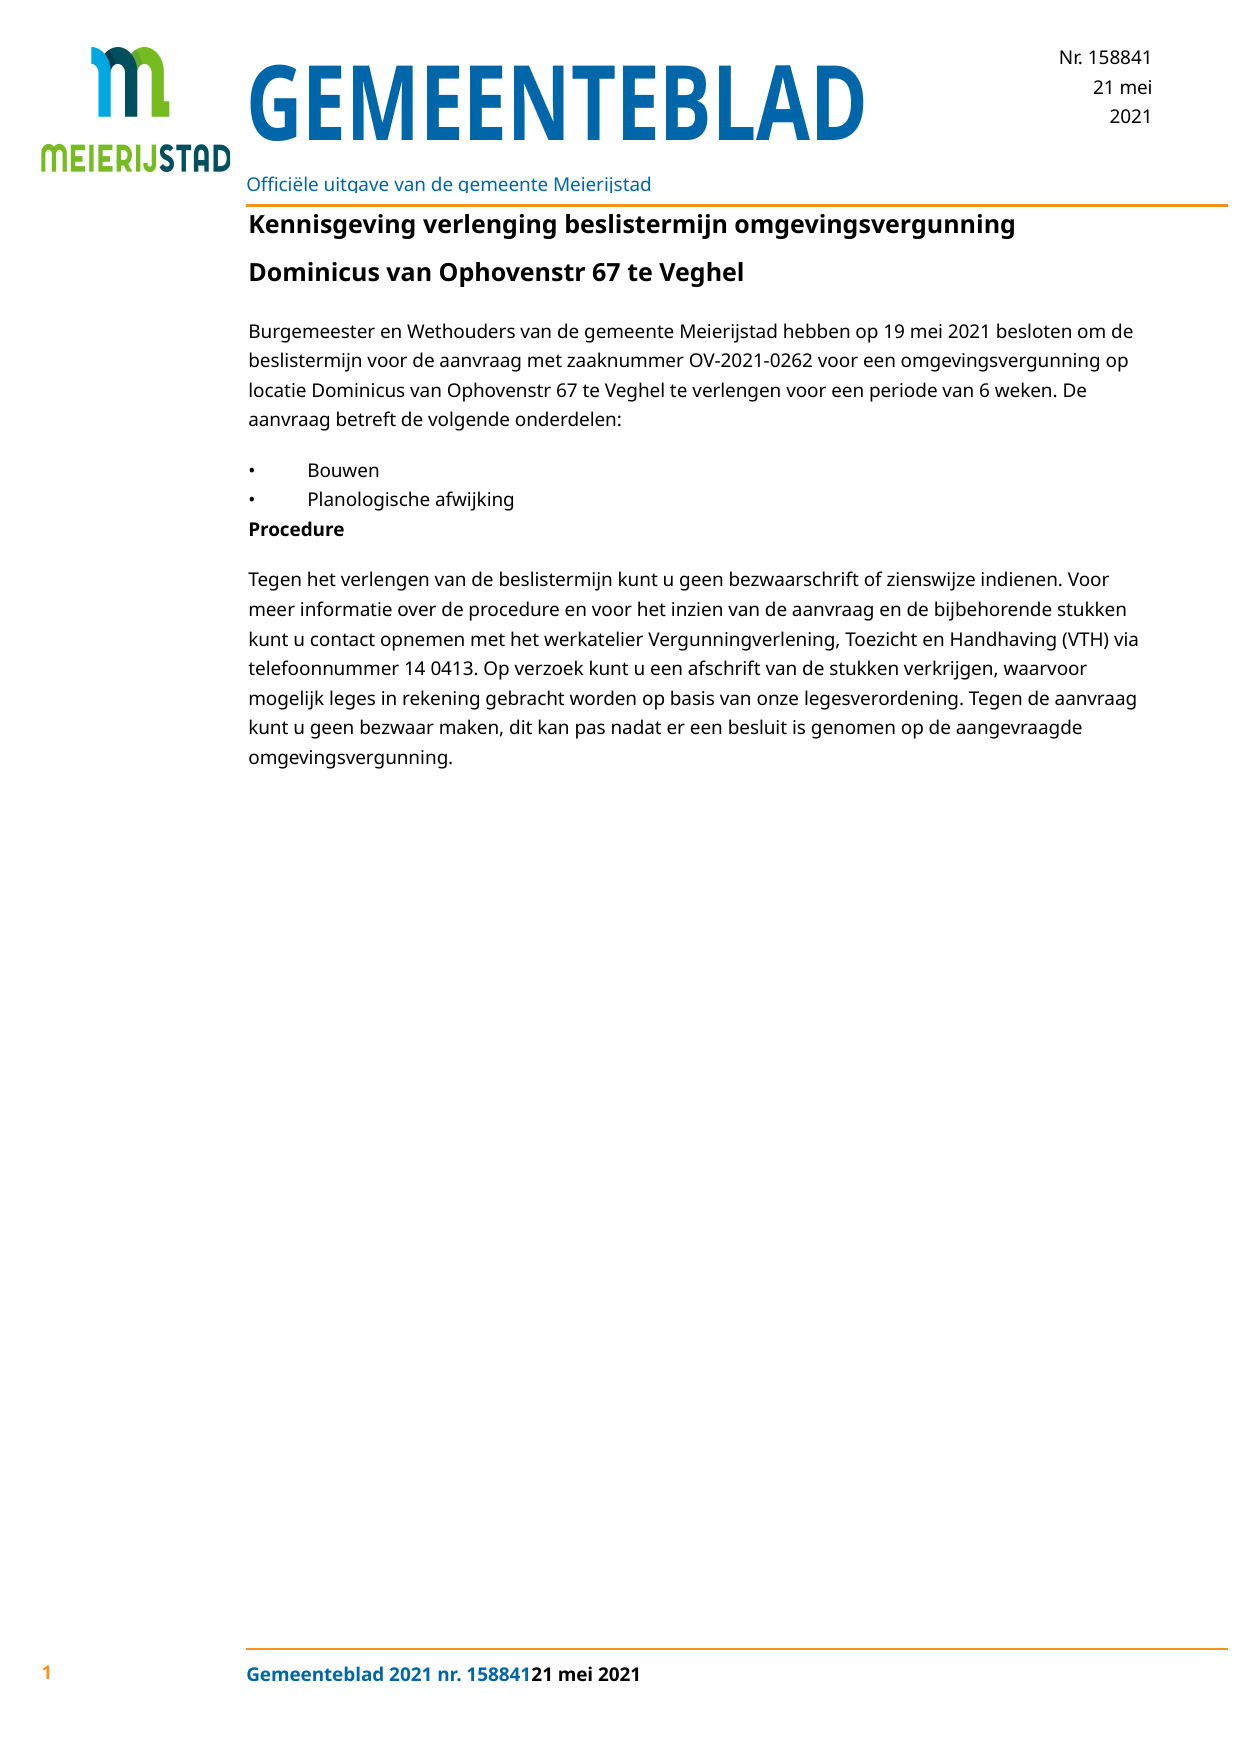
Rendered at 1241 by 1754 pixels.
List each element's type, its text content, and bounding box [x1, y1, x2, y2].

picture [41, 47, 231, 172]
text Kennisgeving verlenging beslistermijn omgevingsvergunning Dominicus van Ophovenstr 67 te Veghel [248, 207, 1152, 288]
text Tegen het verlengen van de beslistermijn kunt u geen bezwaarschrift of zienswijze indienen. Voor meer informatie over de procedure en voor het inzien van de aanvraag en de bijbehorende stukken kunt u contact opnemen met het werkatelier Vergunningverlening, Toezicht en Handhaving (VTH) via telefoonnummer 14 0413. Op verzoek kunt u een afschrift van de stukken verkrijgen, waarvoor mogelijk leges in rekening gebracht worden op basis van onze legesverordening. Tegen de aanvraag kunt u geen bezwaar maken, dit kan pas nadat er een besluit is genomen op de aangevraagde omgevingsvergunning. [248, 567, 1152, 770]
text Procedure [248, 516, 1152, 542]
list Planologische afwijking [248, 487, 1152, 512]
list Bouwen [248, 457, 1152, 483]
text Burgemeester en Wethouders van de gemeente Meierijstad hebben op 19 mei 2021 besloten om de beslistermijn voor de aanvraag met zaaknummer OV-2021-0262 voor een omgevingsvergunning op locatie Dominicus van Ophovenstr 67 te Veghel te verlengen voor een periode van 6 weken. De aanvraag betreft de volgende onderdelen: [248, 318, 1152, 432]
